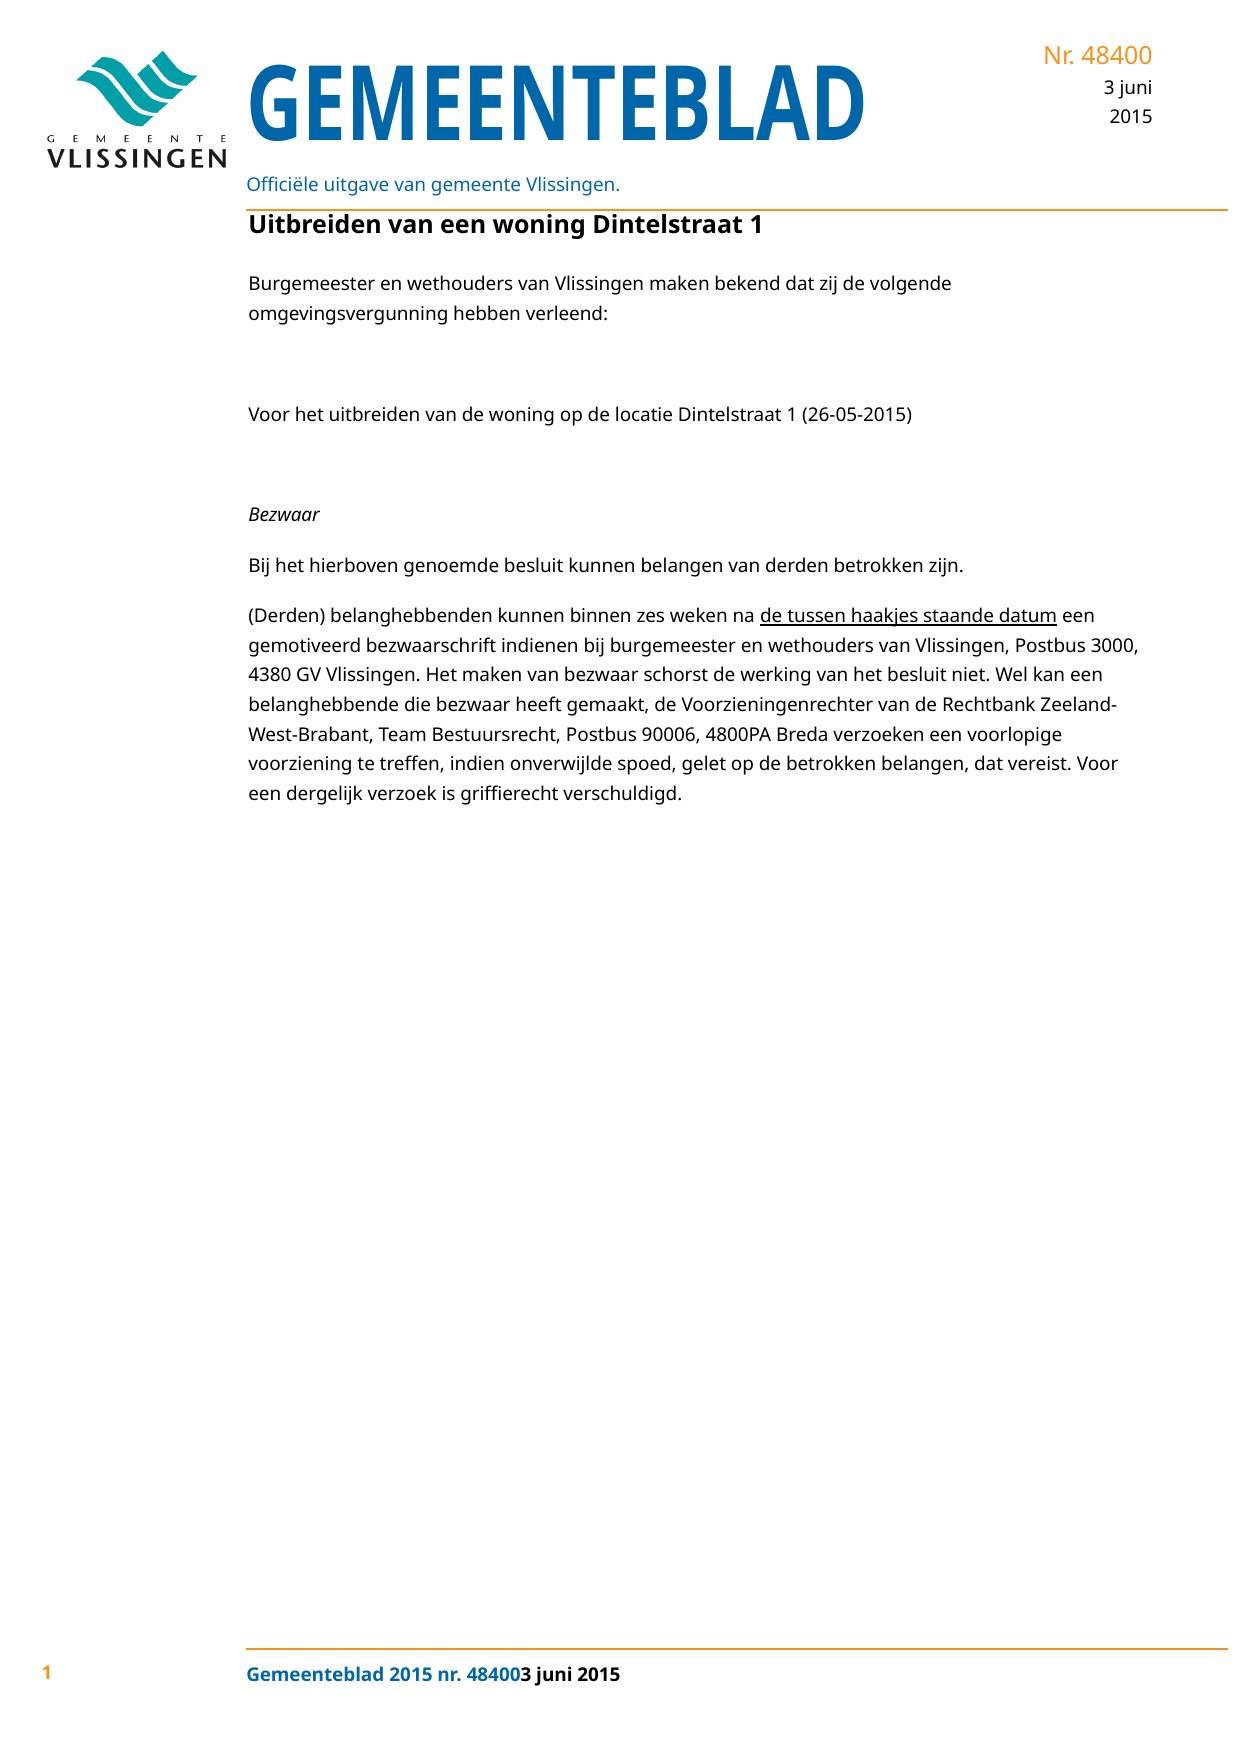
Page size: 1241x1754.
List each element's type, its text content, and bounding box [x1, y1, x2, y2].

text Burgemeester en wethouders van Vlissingen maken bekend dat zij de volgende omgevingsvergunning hebben verleend: [248, 270, 1152, 326]
text Voor het uitbreiden van de woning op de locatie Dintelstraat 1 (26-05-2015) [248, 401, 1152, 426]
text (Derden) belanghebbenden kunnen binnen zes weken na de tussen haakjes staande datum een gemotiveerd bezwaarschrift indienen bij burgemeester en wethouders van Vlissingen, Postbus 3000, 4380 GV Vlissingen. Het maken van bezwaar schorst de werking van het besluit niet. Wel kan een belanghebbende die bezwaar heeft gemaakt, de Voorzieningenrechter van de Rechtbank Zeeland-West-Brabant, Team Bestuursrecht, Postbus 90006, 4800PA Breda verzoeken een voorlopige voorziening te treffen, indien onverwijlde spoed, gelet op de betrokken belangen, dat vereist. Voor een dergelijk verzoek is griffierecht verschuldigd. [248, 602, 1152, 806]
picture [41, 47, 231, 172]
text Uitbreiden van een woning Dintelstraat 1 [248, 211, 1152, 241]
text Bij het hierboven genoemde besluit kunnen belangen van derden betrokken zijn. [248, 552, 1152, 578]
text Bezwaar [248, 502, 1152, 527]
